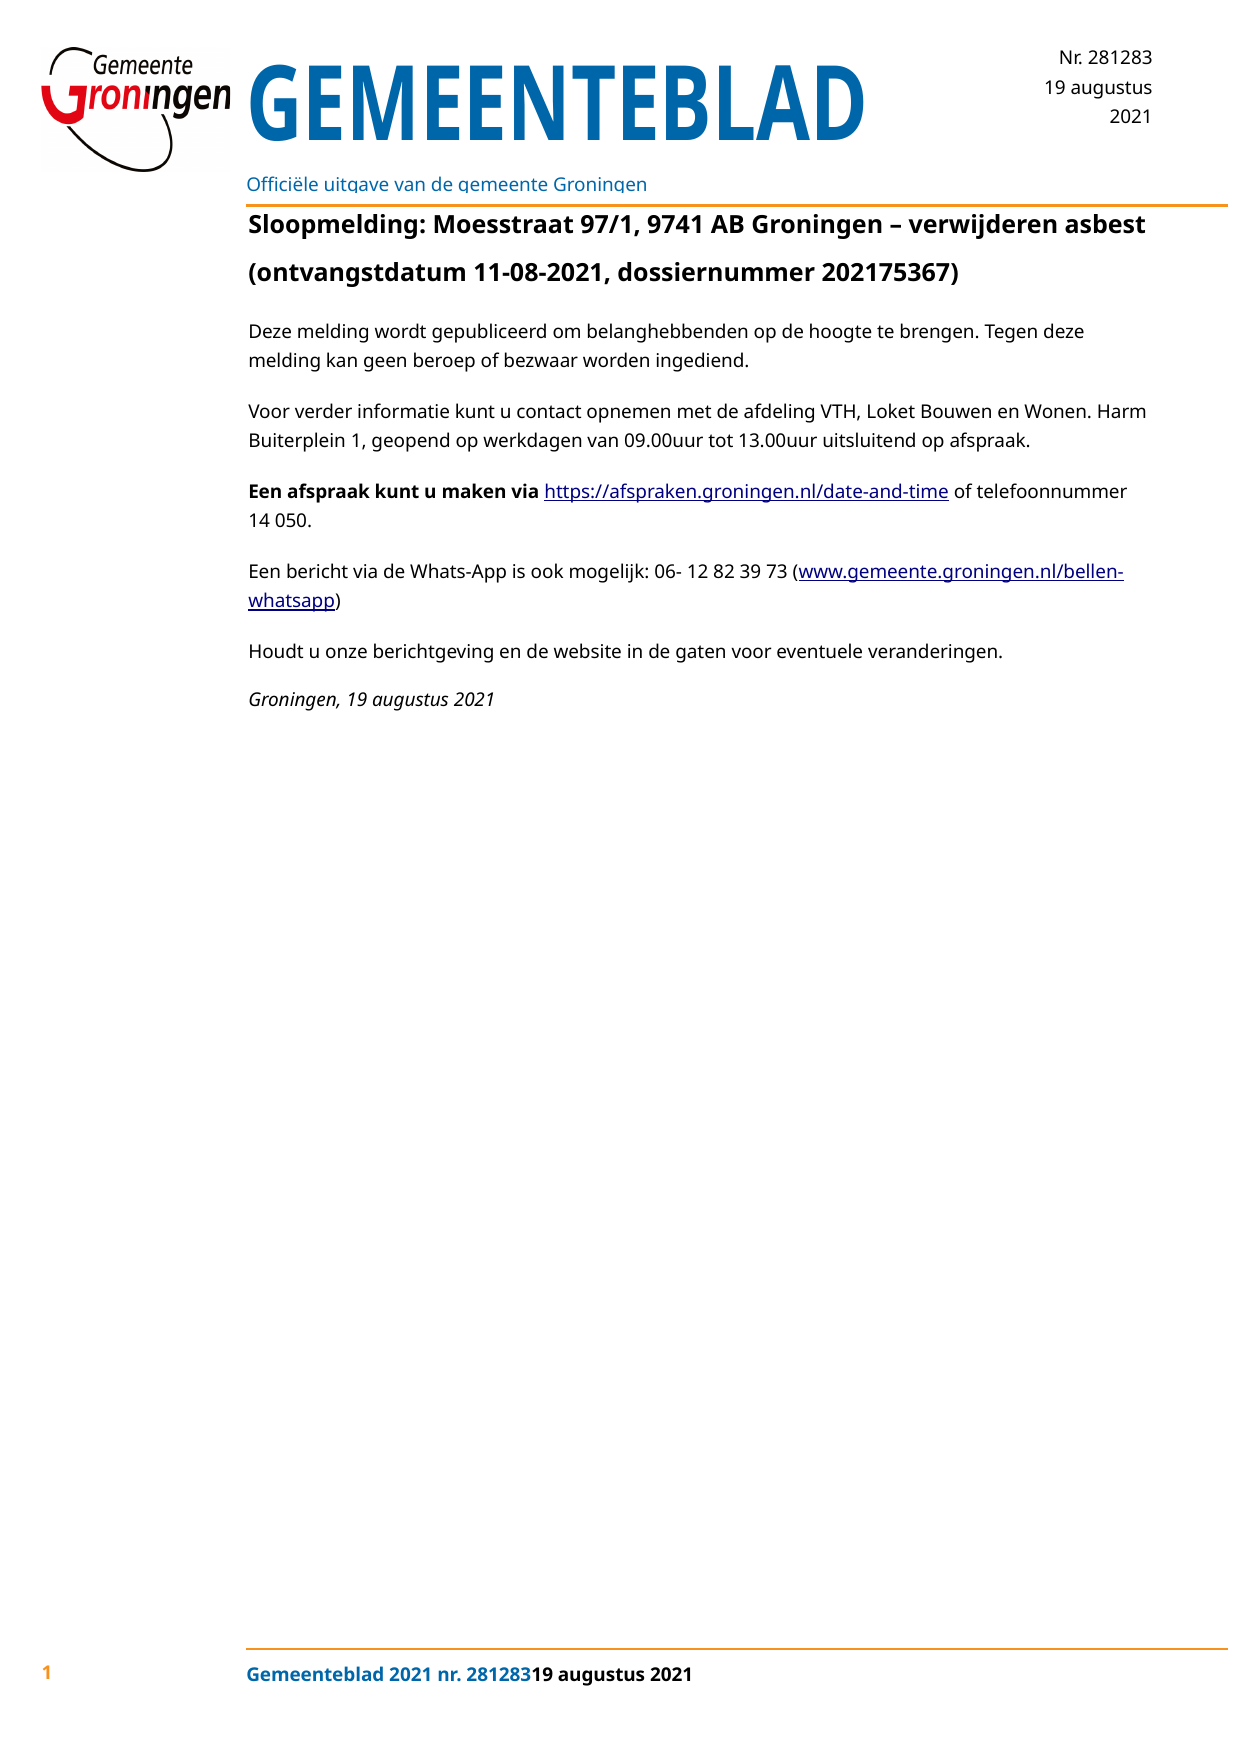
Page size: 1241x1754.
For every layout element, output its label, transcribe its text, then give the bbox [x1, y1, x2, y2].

text Groningen, 19 augustus 2021 [248, 686, 1152, 711]
text Voor verder informatie kunt u contact opnemen met de afdeling VTH, Loket Bouwen en Wonen. Harm Buiterplein 1, geopend op werkdagen van 09.00uur tot 13.00uur uitsluitend op afspraak. [248, 398, 1152, 453]
text Deze melding wordt gepubliceerd om belanghebbenden op de hoogte te brengen. Tegen deze melding kan geen beroep of bezwaar worden ingediend. [248, 318, 1152, 373]
picture [41, 47, 231, 172]
text Een bericht via de Whats-App is ook mogelijk: 06- 12 82 39 73 (www.gemeente.groningen.nl/bellen-whatsapp) [248, 558, 1152, 613]
text Een afspraak kunt u maken via https://afspraken.groningen.nl/date-and-time of telefoonnummer 14 050. [248, 478, 1152, 533]
text Houdt u onze berichtgeving en de website in de gaten voor eventuele veranderingen. [248, 638, 1152, 664]
text Sloopmelding: Moesstraat 97/1, 9741 AB Groningen – verwijderen asbest (ontvangstdatum 11-08-2021, dossiernummer 202175367) [248, 207, 1152, 288]
